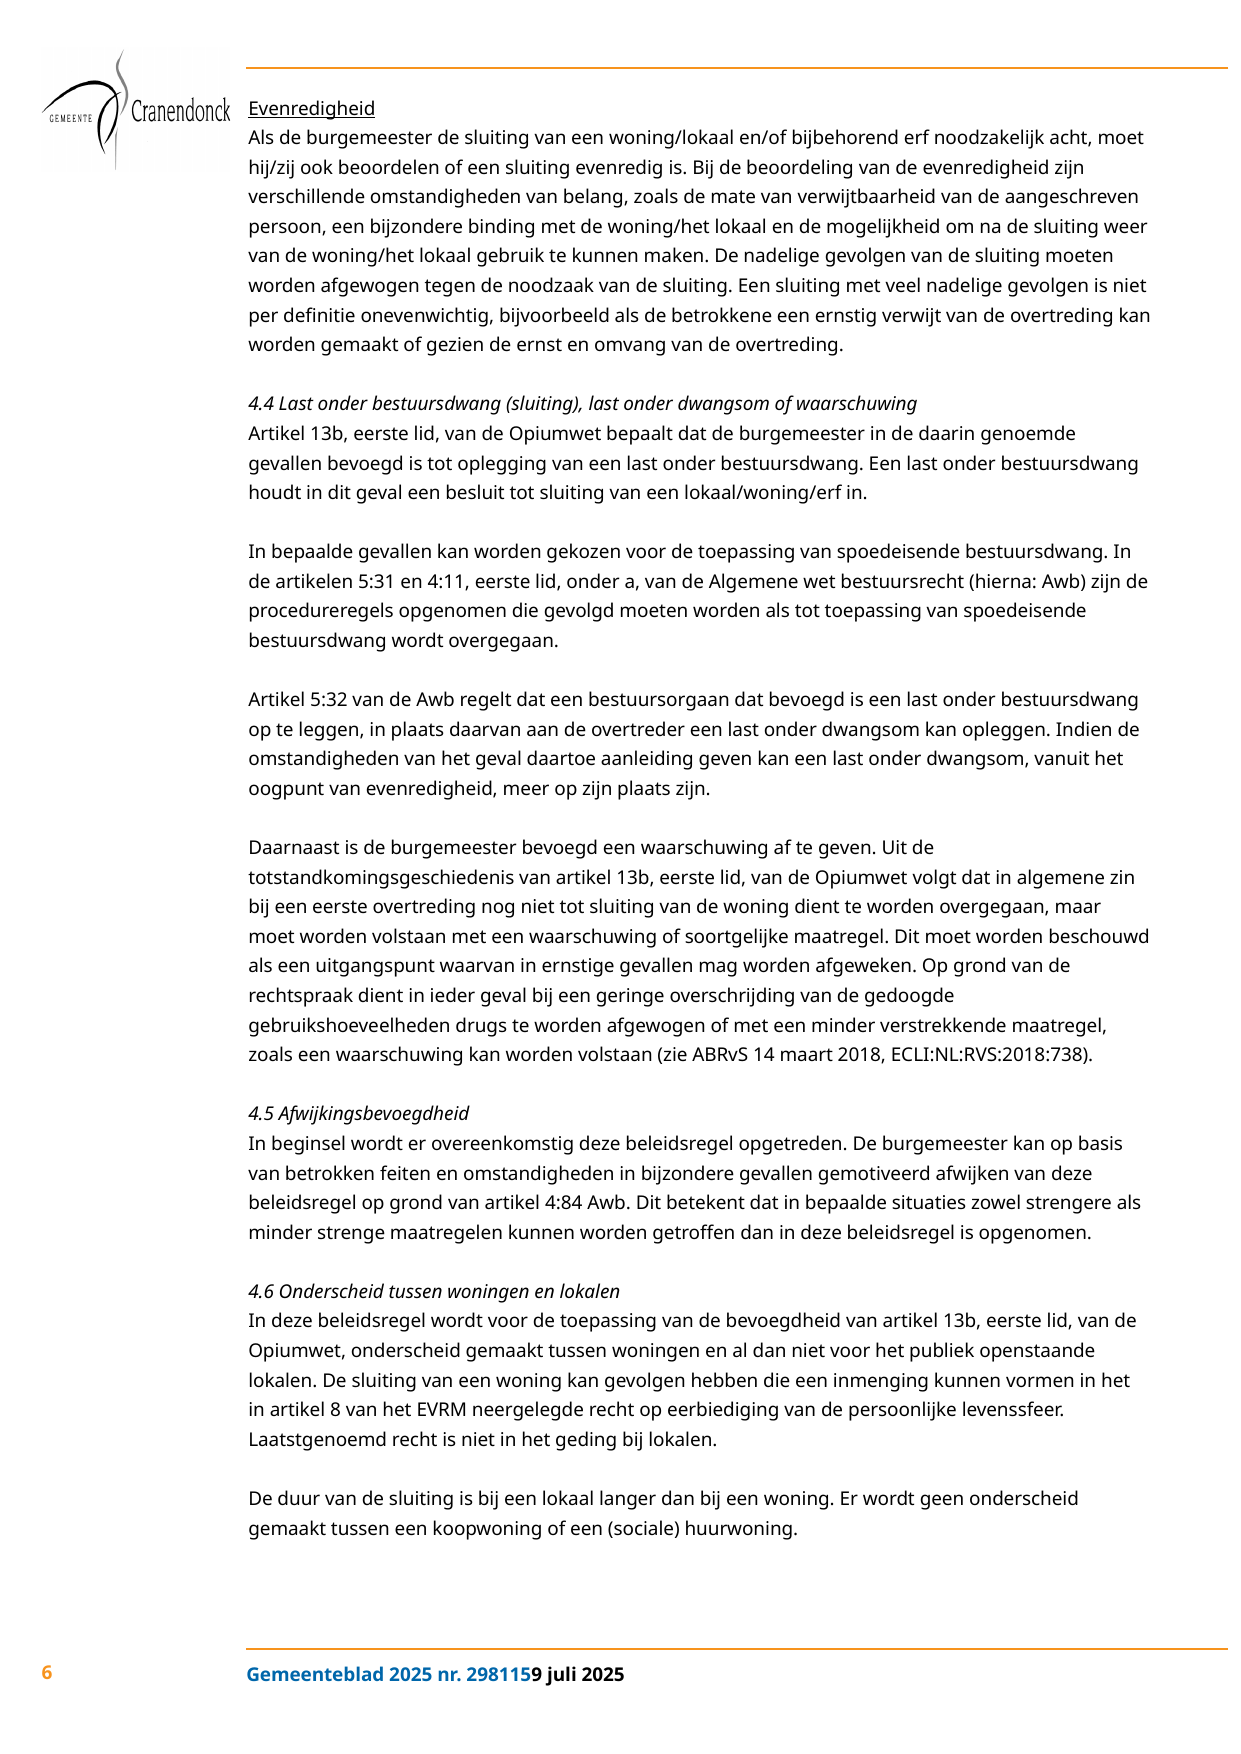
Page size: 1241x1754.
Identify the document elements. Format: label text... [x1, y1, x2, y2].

text 4.4 Last onder bestuursdwang (sluiting), last onder dwangsom of waarschuwing [248, 391, 1152, 416]
text Evenredigheid [248, 95, 1152, 121]
text 4.6 Onderscheid tussen woningen en lokalen [248, 1278, 1152, 1304]
text Daarnaast is de burgemeester bevoegd een waarschuwing af te geven. Uit de totstandkomingsgeschiedenis van artikel 13b, eerste lid, van de Opiumwet volgt dat in algemene zin bij een eerste overtreding nog niet tot sluiting van de woning dient te worden overgegaan, maar moet worden volstaan met een waarschuwing of soortgelijke maatregel. Dit moet worden beschouwd als een uitgangspunt waarvan in ernstige gevallen mag worden afgeweken. Op grond van de rechtspraak dient in ieder geval bij een geringe overschrijding van de gedoogde gebruikshoeveelheden drugs te worden afgewogen of met een minder verstrekkende maatregel, zoals een waarschuwing kan worden volstaan (zie ABRvS 14 maart 2018, ECLI:NL:RVS:2018:738). [248, 834, 1152, 1067]
text Als de burgemeester de sluiting van een woning/lokaal en/of bijbehorend erf noodzakelijk acht, moet hij/zij ook beoordelen of een sluiting evenredig is. Bij de beoordeling van de evenredigheid zijn verschillende omstandigheden van belang, zoals de mate van verwijtbaarheid van de aangeschreven persoon, een bijzondere binding met de woning/het lokaal en de mogelijkheid om na de sluiting weer van de woning/het lokaal gebruik te kunnen maken. De nadelige gevolgen van de sluiting moeten worden afgewogen tegen de noodzaak van de sluiting. Een sluiting met veel nadelige gevolgen is niet per definitie onevenwichtig, bijvoorbeeld als de betrokkene een ernstig verwijt van de overtreding kan worden gemaakt of gezien de ernst en omvang van de overtreding. [248, 124, 1152, 357]
text De duur van de sluiting is bij een lokaal langer dan bij een woning. Er wordt geen onderscheid gemaakt tussen een koopwoning of een (sociale) huurwoning. [248, 1485, 1152, 1541]
text 4.5 Afwijkingsbevoegdheid [248, 1101, 1152, 1126]
picture [41, 47, 231, 172]
text Artikel 5:32 van de Awb regelt dat een bestuursorgaan dat bevoegd is een last onder bestuursdwang op te leggen, in plaats daarvan aan de overtreder een last onder dwangsom kan opleggen. Indien de omstandigheden van het geval daartoe aanleiding geven kan een last onder dwangsom, vanuit het oogpunt van evenredigheid, meer op zijn plaats zijn. [248, 686, 1152, 801]
text In bepaalde gevallen kan worden gekozen voor de toepassing van spoedeisende bestuursdwang. In de artikelen 5:31 en 4:11, eerste lid, onder a, van de Algemene wet bestuursrecht (hierna: Awb) zijn de procedureregels opgenomen die gevolgd moeten worden als tot toepassing van spoedeisende bestuursdwang wordt overgegaan. [248, 538, 1152, 653]
text Artikel 13b, eerste lid, van de Opiumwet bepaalt dat de burgemeester in de daarin genoemde gevallen bevoegd is tot oplegging van een last onder bestuursdwang. Een last onder bestuursdwang houdt in dit geval een besluit tot sluiting van een lokaal/woning/erf in. [248, 420, 1152, 505]
text In beginsel wordt er overeenkomstig deze beleidsregel opgetreden. De burgemeester kan op basis van betrokken feiten en omstandigheden in bijzondere gevallen gemotiveerd afwijken van deze beleidsregel op grond van artikel 4:84 Awb. Dit betekent dat in bepaalde situaties zowel strengere als minder strenge maatregelen kunnen worden getroffen dan in deze beleidsregel is opgenomen. [248, 1130, 1152, 1245]
text In deze beleidsregel wordt voor de toepassing van de bevoegdheid van artikel 13b, eerste lid, van de Opiumwet, onderscheid gemaakt tussen woningen en al dan niet voor het publiek openstaande lokalen. De sluiting van een woning kan gevolgen hebben die een inmenging kunnen vormen in het in artikel 8 van het EVRM neergelegde recht op eerbiediging van de persoonlijke levenssfeer. Laatstgenoemd recht is niet in het geding bij lokalen. [248, 1308, 1152, 1452]
